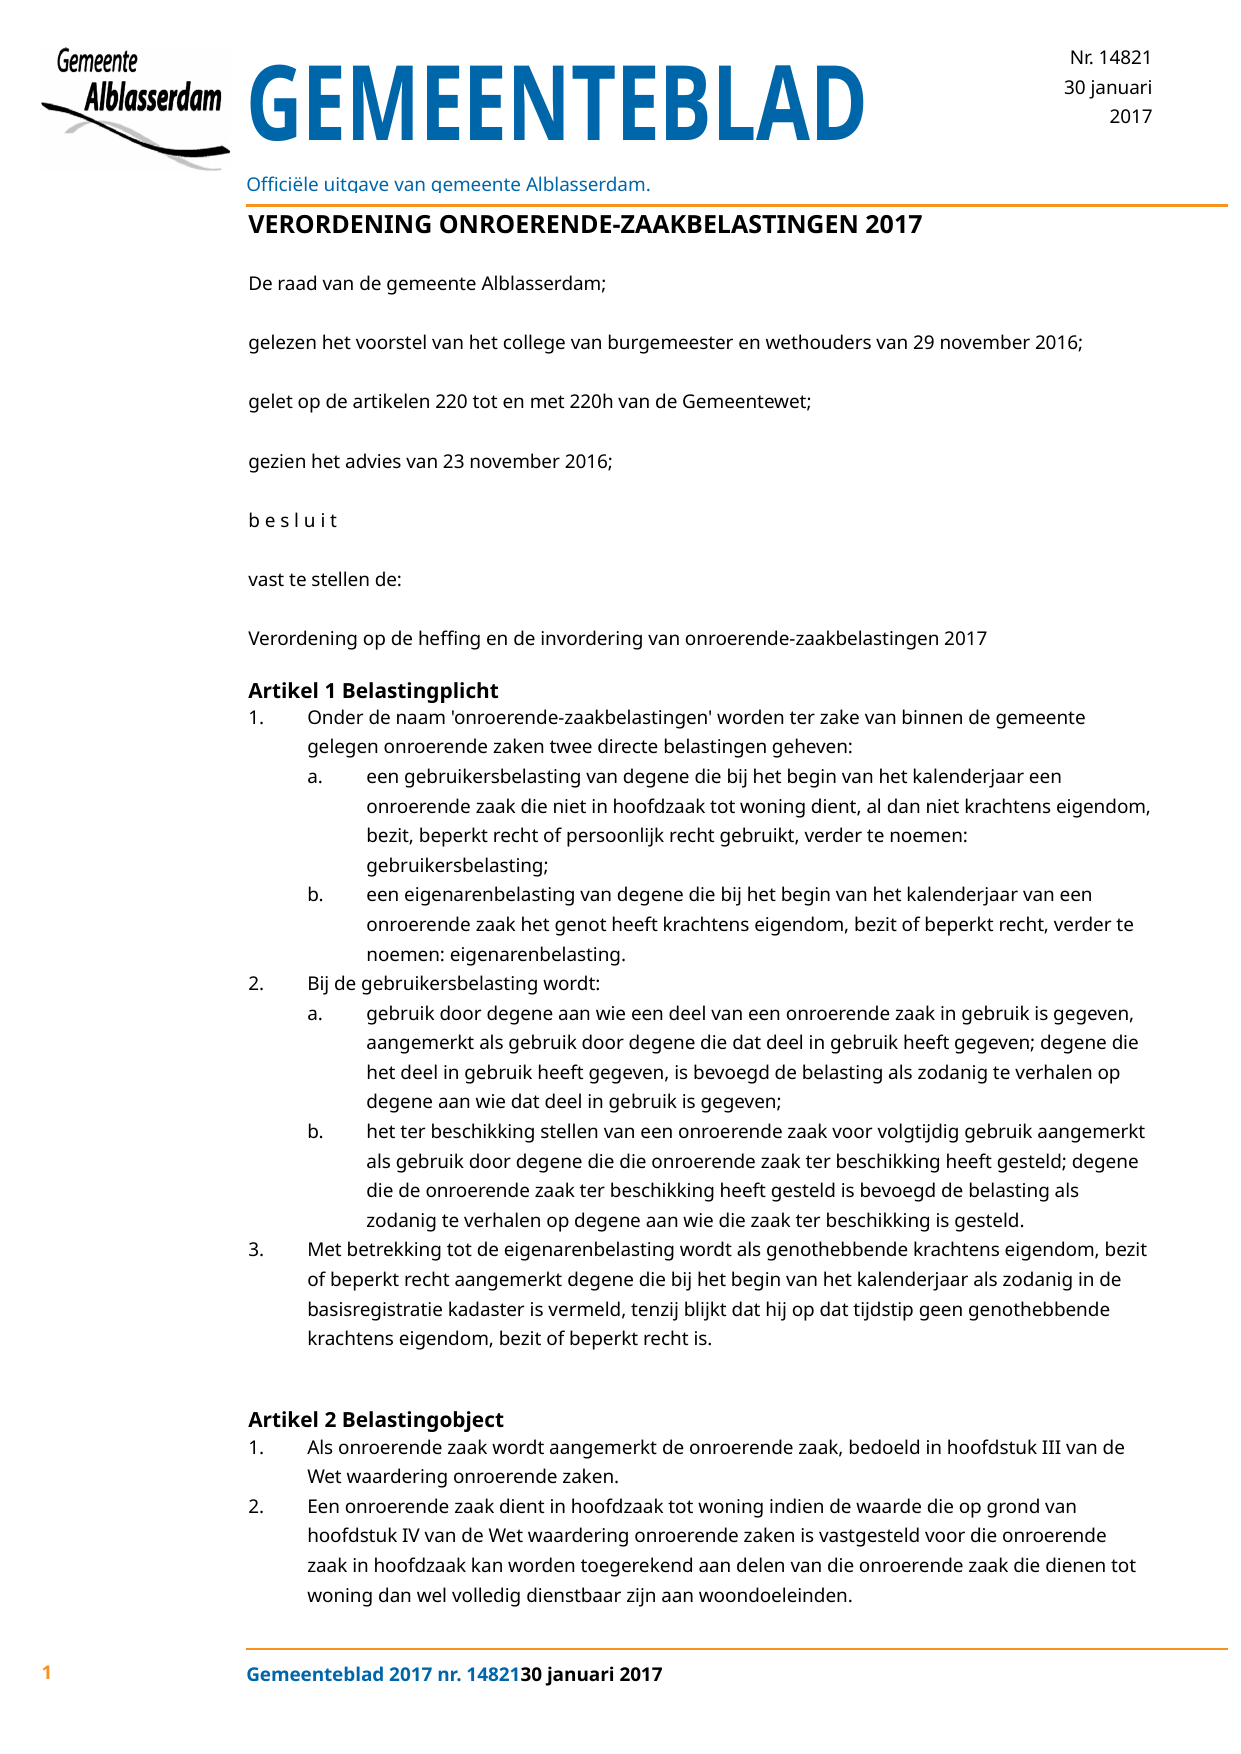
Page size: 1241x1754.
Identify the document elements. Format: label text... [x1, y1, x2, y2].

list gebruik door degene aan wie een deel van een onroerende zaak in gebruik is gegeven, aangemerkt als gebruik door degene die dat deel in gebruik heeft gegeven; degene die het deel in gebruik heeft gegeven, is bevoegd de belasting als zodanig te verhalen op degene aan wie dat deel in gebruik is gegeven; [307, 1000, 1152, 1114]
text VERORDENING ONROERENDE-ZAAKBELASTINGEN 2017 [248, 207, 1152, 241]
text gezien het advies van 23 november 2016; [248, 448, 1152, 473]
text b e s l u i t [248, 507, 1152, 533]
list een gebruikersbelasting van degene die bij het begin van het kalenderjaar een onroerende zaak die niet in hoofdzaak tot woning dient, al dan niet krachtens eigendom, bezit, beperkt recht of persoonlijk recht gebruikt, verder te noemen: gebruikersbelasting; [307, 763, 1152, 878]
list Een onroerende zaak dient in hoofdzaak tot woning indien de waarde die op grond van hoofdstuk IV van de Wet waardering onroerende zaken is vastgesteld voor die onroerende zaak in hoofdzaak kan worden toegerekend aan delen van die onroerende zaak die dienen tot woning dan wel volledig dienstbaar zijn aan woondoeleinden. [248, 1493, 1152, 1607]
text Artikel 1 Belastingplicht [248, 676, 1152, 704]
text vast te stellen de: [248, 566, 1152, 592]
text Artikel 2 Belastingobject [248, 1405, 1152, 1434]
list een eigenarenbelasting van degene die bij het begin van het kalenderjaar van een onroerende zaak het genot heeft krachtens eigendom, bezit of beperkt recht, verder te noemen: eigenarenbelasting. [307, 882, 1152, 967]
list Onder de naam 'onroerende-zaakbelastingen' worden ter zake van binnen de gemeente gelegen onroerende zaken twee directe belastingen geheven: [248, 704, 1152, 759]
picture [41, 47, 231, 172]
list Als onroerende zaak wordt aangemerkt de onroerende zaak, bedoeld in hoofdstuk III van de Wet waardering onroerende zaken. [248, 1434, 1152, 1489]
text gelezen het voorstel van het college van burgemeester en wethouders van 29 november 2016; [248, 329, 1152, 355]
text De raad van de gemeente Alblasserdam; [248, 270, 1152, 296]
list het ter beschikking stellen van een onroerende zaak voor volgtijdig gebruik aangemerkt als gebruik door degene die die onroerende zaak ter beschikking heeft gesteld; degene die de onroerende zaak ter beschikking heeft gesteld is bevoegd de belasting als zodanig te verhalen op degene aan wie die zaak ter beschikking is gesteld. [307, 1118, 1152, 1233]
text Verordening op de heffing en de invordering van onroerende-zaakbelastingen 2017 [248, 625, 1152, 651]
list Met betrekking tot de eigenarenbelasting wordt als genothebbende krachtens eigendom, bezit of beperkt recht aangemerkt degene die bij het begin van het kalenderjaar als zodanig in de basisregistratie kadaster is vermeld, tenzij blijkt dat hij op dat tijdstip geen genothebbende krachtens eigendom, bezit of beperkt recht is. [248, 1237, 1152, 1351]
list Bij de gebruikersbelasting wordt: [248, 970, 1152, 996]
text gelet op de artikelen 220 tot en met 220h van de Gemeentewet; [248, 389, 1152, 414]
